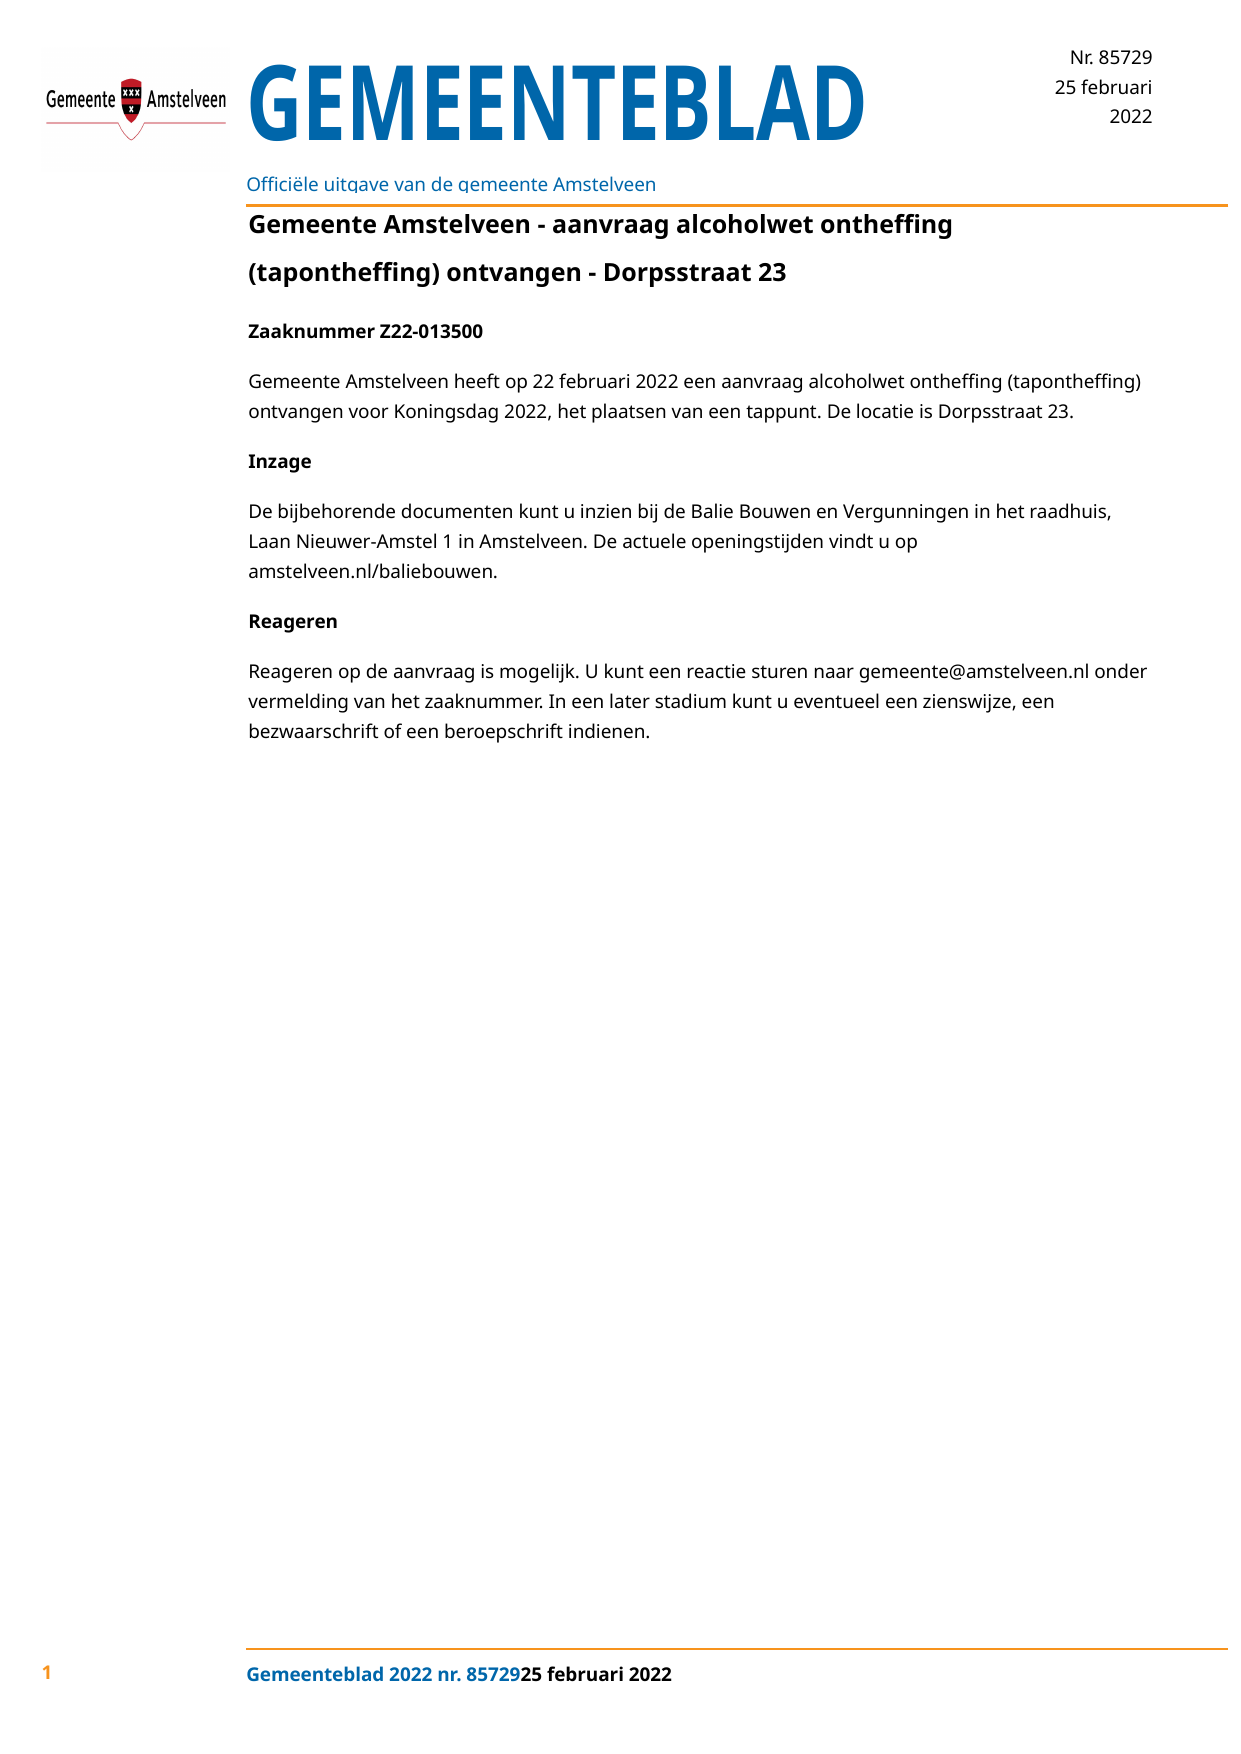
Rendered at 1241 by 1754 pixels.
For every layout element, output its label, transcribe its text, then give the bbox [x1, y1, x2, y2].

text Reageren op de aanvraag is mogelijk. U kunt een reactie sturen naar gemeente@amstelveen.nl onder vermelding van het zaaknummer. In een later stadium kunt u eventueel een zienswijze, een bezwaarschrift of een beroepschrift indienen. [248, 659, 1152, 744]
text Gemeente Amstelveen - aanvraag alcoholwet ontheffing (tapontheffing) ontvangen - Dorpsstraat 23 [248, 207, 1152, 288]
text Inzage [248, 448, 1152, 474]
text Zaaknummer Z22-013500 [248, 318, 1152, 344]
text Reageren [248, 608, 1152, 634]
picture [41, 47, 231, 172]
text De bijbehorende documenten kunt u inzien bij de Balie Bouwen en Vergunningen in het raadhuis, Laan Nieuwer-Amstel 1 in Amstelveen. De actuele openingstijden vindt u op amstelveen.nl/baliebouwen. [248, 499, 1152, 584]
text Gemeente Amstelveen heeft op 22 februari 2022 een aanvraag alcoholwet ontheffing (tapontheffing) ontvangen voor Koningsdag 2022, het plaatsen van een tappunt. De locatie is Dorpsstraat 23. [248, 368, 1152, 424]
